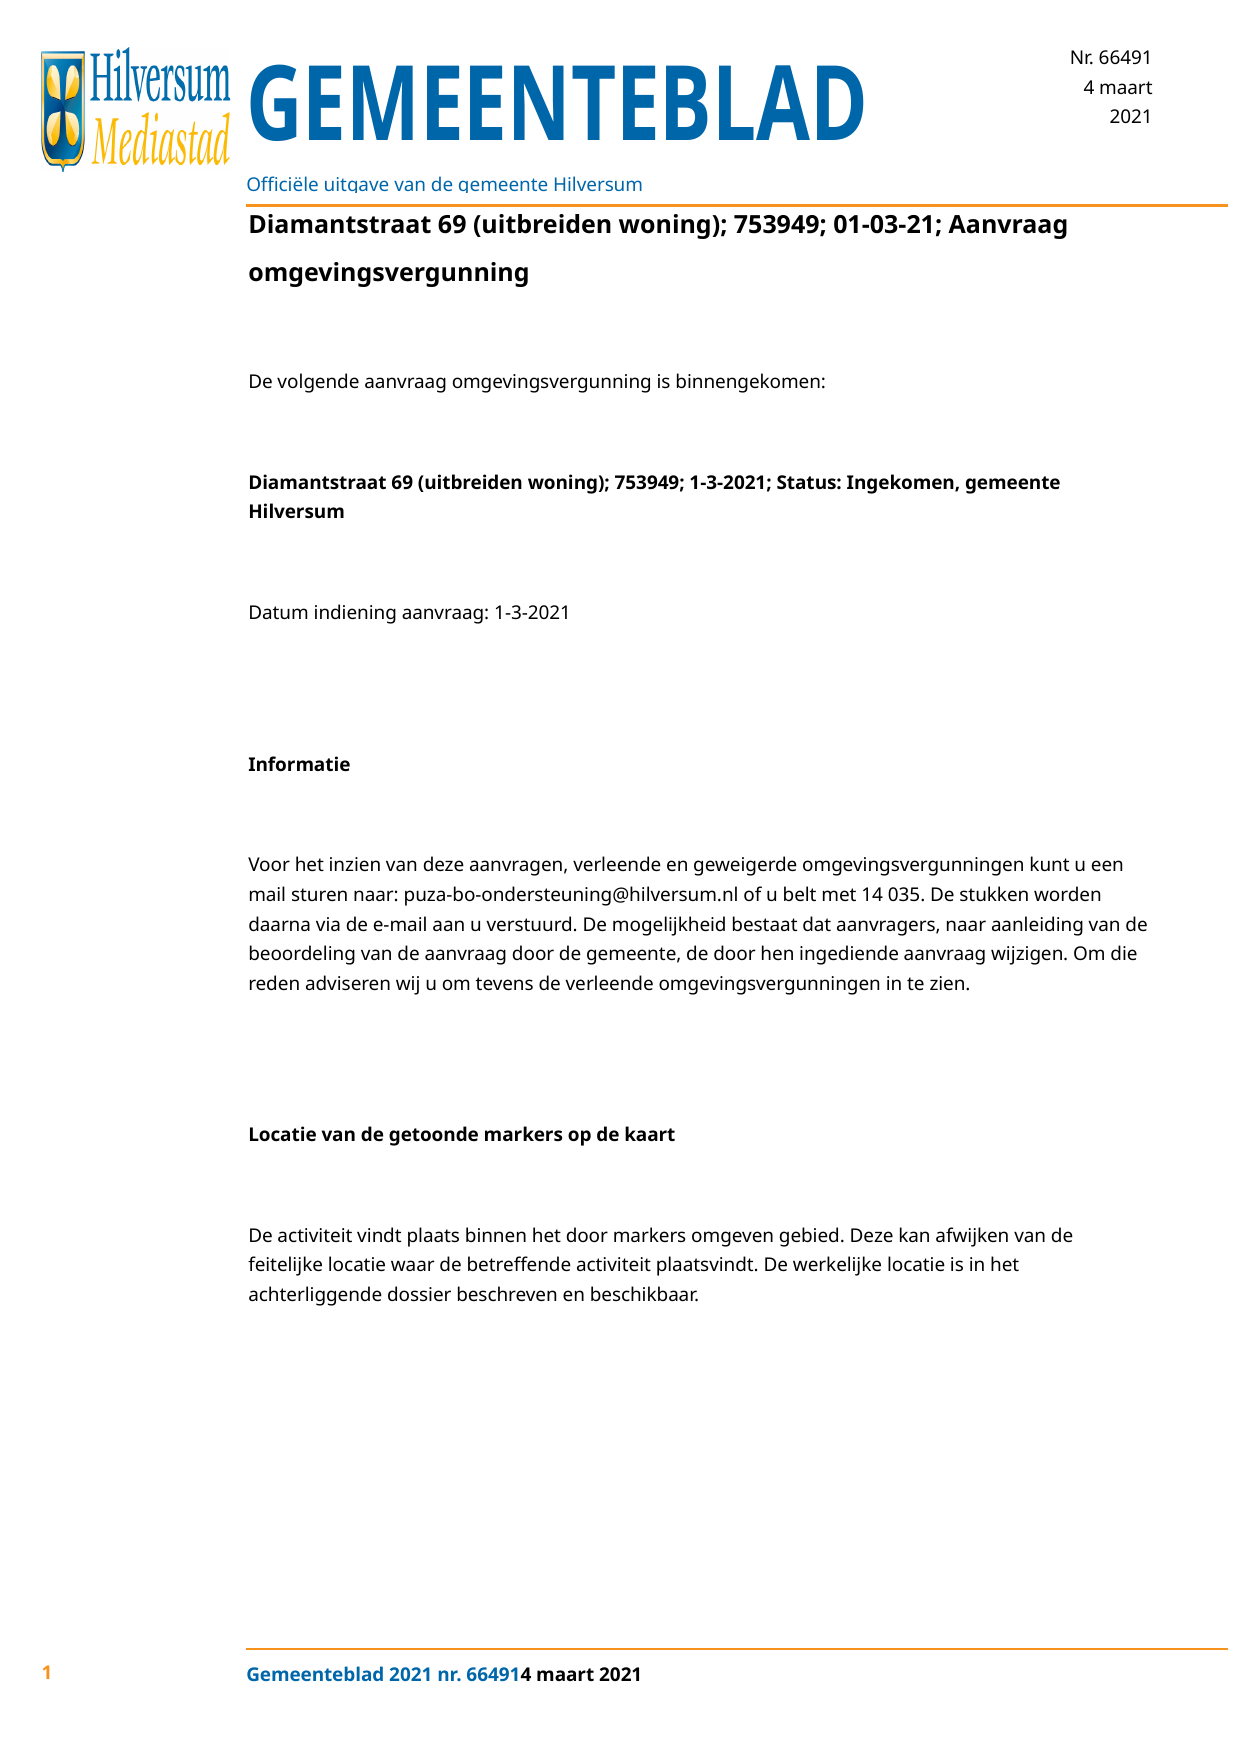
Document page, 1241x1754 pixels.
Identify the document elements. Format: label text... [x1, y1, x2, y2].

text De activiteit vindt plaats binnen het door markers omgeven gebied. Deze kan afwijken van de feitelijke locatie waar de betreffende activiteit plaatsvindt. De werkelijke locatie is in het achterliggende dossier beschreven en beschikbaar. [248, 1222, 1152, 1307]
text Informatie [248, 751, 1152, 777]
text Datum indiening aanvraag: 1-3-2021 [248, 599, 1152, 625]
text Voor het inzien van deze aanvragen, verleende en geweigerde omgevingsvergunningen kunt u een mail sturen naar: puza-bo-ondersteuning@hilversum.nl of u belt met 14 035. De stukken worden daarna via de e-mail aan u verstuurd. De mogelijkheid bestaat dat aanvragers, naar aanleiding van de beoordeling van de aanvraag door de gemeente, de door hen ingediende aanvraag wijzigen. Om die reden adviseren wij u om tevens de verleende omgevingsvergunningen in te zien. [248, 852, 1152, 996]
text Locatie van de getoonde markers op de kaart [248, 1121, 1152, 1147]
text Diamantstraat 69 (uitbreiden woning); 753949; 01-03-21; Aanvraag omgevingsvergunning [248, 207, 1152, 288]
text Diamantstraat 69 (uitbreiden woning); 753949; 1-3-2021; Status: Ingekomen, gemeente Hilversum [248, 469, 1152, 524]
picture [41, 47, 231, 172]
text De volgende aanvraag omgevingsvergunning is binnengekomen: [248, 368, 1152, 394]
